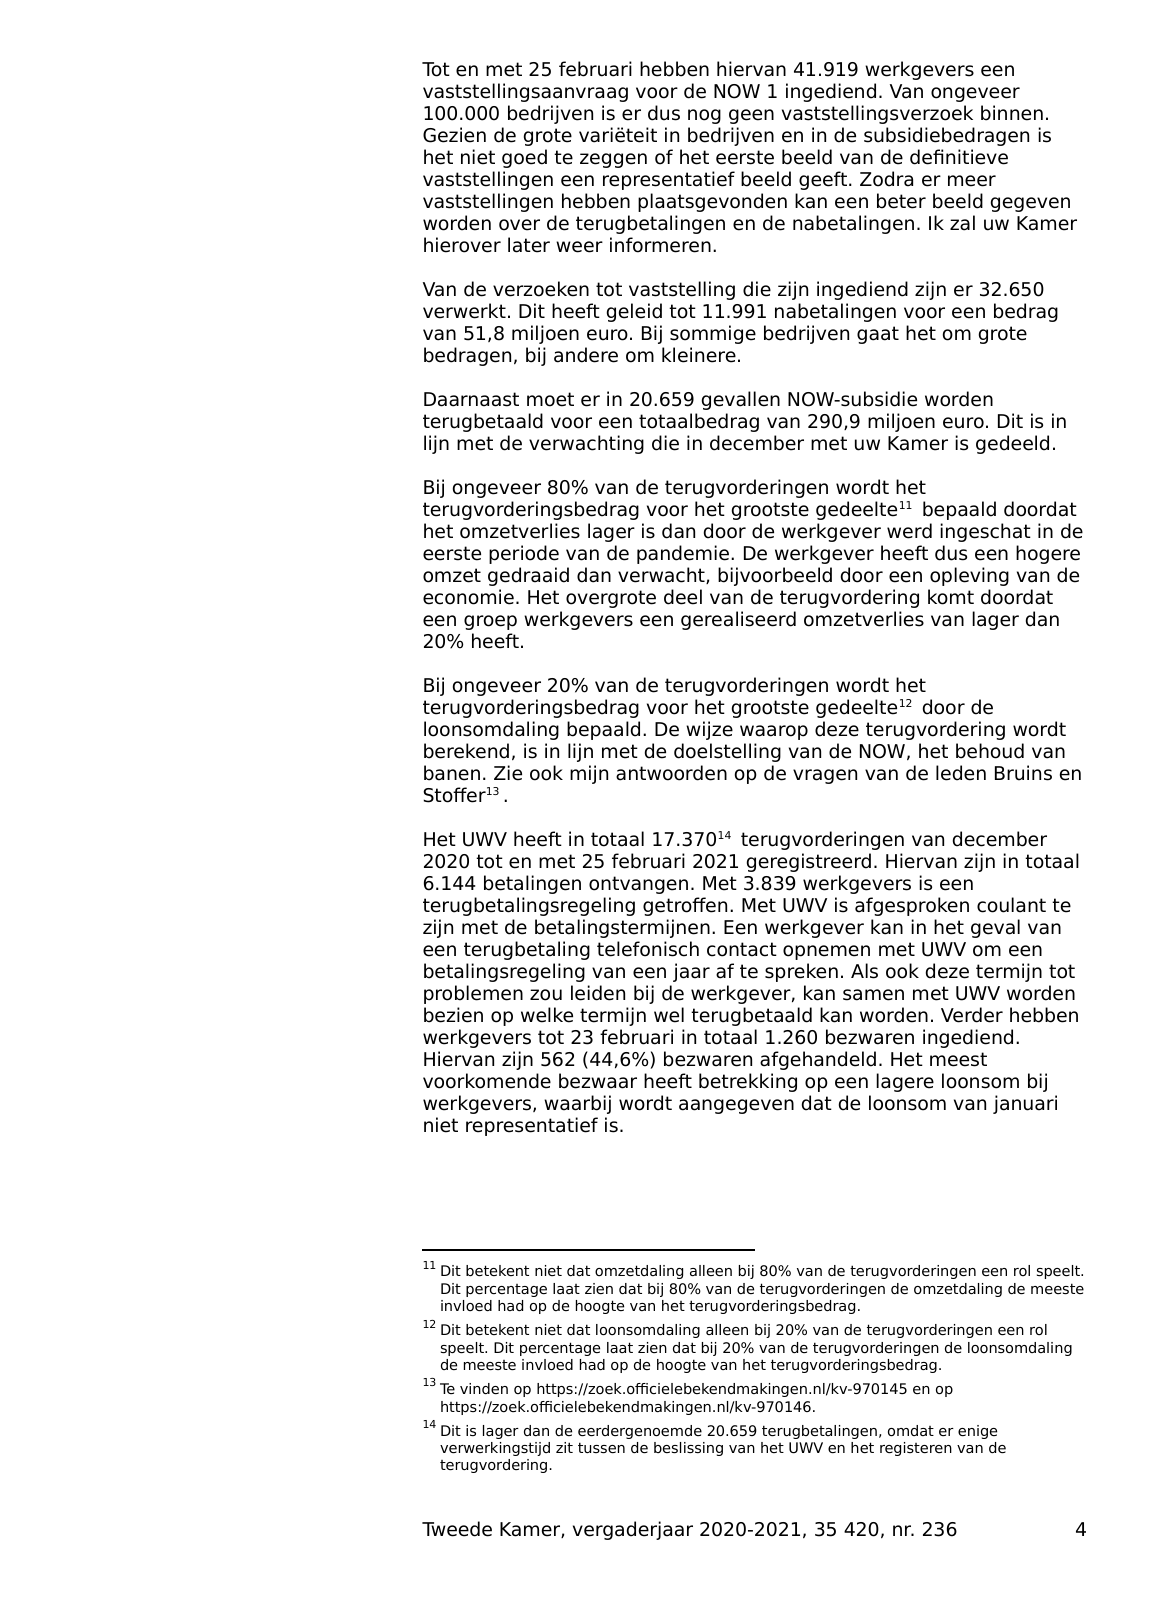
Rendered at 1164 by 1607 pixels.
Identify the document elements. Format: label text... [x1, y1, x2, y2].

text Tot en met 25 februari hebben hiervan 41.919 werkgevers een vaststellingsaanvraag voor de NOW 1 ingediend. Van ongeveer 100.000 bedrijven is er dus nog geen vaststellingsverzoek binnen. Gezien de grote variëteit in bedrijven en in de subsidiebedragen is het niet goed te zeggen of het eerste beeld van de definitieve vaststellingen een representatief beeld geeft. Zodra er meer vaststellingen hebben plaatsgevonden kan een beter beeld gegeven worden over de terugbetalingen en de nabetalingen. Ik zal uw Kamer hierover later weer informeren. [422, 59, 1087, 257]
text Dit betekent niet dat omzetdaling alleen bij 80% van de terugvorderingen een rol speelt. Dit percentage laat zien dat bij 80% van de terugvorderingen de omzetdaling de meeste invloed had op de hoogte van het terugvorderingsbedrag. [422, 1259, 1087, 1315]
text Van de verzoeken tot vaststelling die zijn ingediend zijn er 32.650 verwerkt. Dit heeft geleid tot 11.991 nabetalingen voor een bedrag van 51,8 miljoen euro. Bij sommige bedrijven gaat het om grote bedragen, bij andere om kleinere. [422, 279, 1087, 367]
text Dit betekent niet dat loonsomdaling alleen bij 20% van de terugvorderingen een rol speelt. Dit percentage laat zien dat bij 20% van de terugvorderingen de loonsomdaling de meeste invloed had op de hoogte van het terugvorderingsbedrag. [422, 1318, 1087, 1374]
text Bij ongeveer 80% van de terugvorderingen wordt het terugvorderingsbedrag voor het grootste gedeelte bepaald doordat het omzetverlies lager is dan door de werkgever werd ingeschat in de eerste periode van de pandemie. De werkgever heeft dus een hogere omzet gedraaid dan verwacht, bijvoorbeeld door een opleving van de economie. Het overgrote deel van de terugvordering komt doordat een groep werkgevers een gerealiseerd omzetverlies van lager dan 20% heeft. [422, 477, 1087, 653]
text Te vinden op https://zoek.officielebekendmakingen.nl/kv-970145 en op https://zoek.officielebekendmakingen.nl/kv-970146. [422, 1377, 1087, 1416]
text Dit is lager dan de eerdergenoemde 20.659 terugbetalingen, omdat er enige verwerkingstijd zit tussen de beslissing van het UWV en het registeren van de terugvordering. [422, 1418, 1087, 1474]
text Het UWV heeft in totaal 17.370 terugvorderingen van december 2020 tot en met 25 februari 2021 geregistreerd. Hiervan zijn in totaal 6.144 betalingen ontvangen. Met 3.839 werkgevers is een terugbetalingsregeling getroffen. Met UWV is afgesproken coulant te zijn met de betalingstermijnen. Een werkgever kan in het geval van een terugbetaling telefonisch contact opnemen met UWV om een betalingsregeling van een jaar af te spreken. Als ook deze termijn tot problemen zou leiden bij de werkgever, kan samen met UWV worden bezien op welke termijn wel terugbetaald kan worden. Verder hebben werkgevers tot 23 februari in totaal 1.260 bezwaren ingediend. Hiervan zijn 562 (44,6%) bezwaren afgehandeld. Het meest voorkomende bezwaar heeft betrekking op een lagere loonsom bij werkgevers, waarbij wordt aangegeven dat de loonsom van januari niet representatief is. [422, 829, 1087, 1137]
text Daarnaast moet er in 20.659 gevallen NOW-subsidie worden terugbetaald voor een totaalbedrag van 290,9 miljoen euro. Dit is in lijn met de verwachting die in december met uw Kamer is gedeeld. [422, 389, 1087, 455]
text Bij ongeveer 20% van de terugvorderingen wordt het terugvorderingsbedrag voor het grootste gedeelte door de loonsomdaling bepaald. De wijze waarop deze terugvordering wordt berekend, is in lijn met de doelstelling van de NOW, het behoud van banen. Zie ook mijn antwoorden op de vragen van de leden Bruins en Stoffer. [422, 675, 1087, 807]
